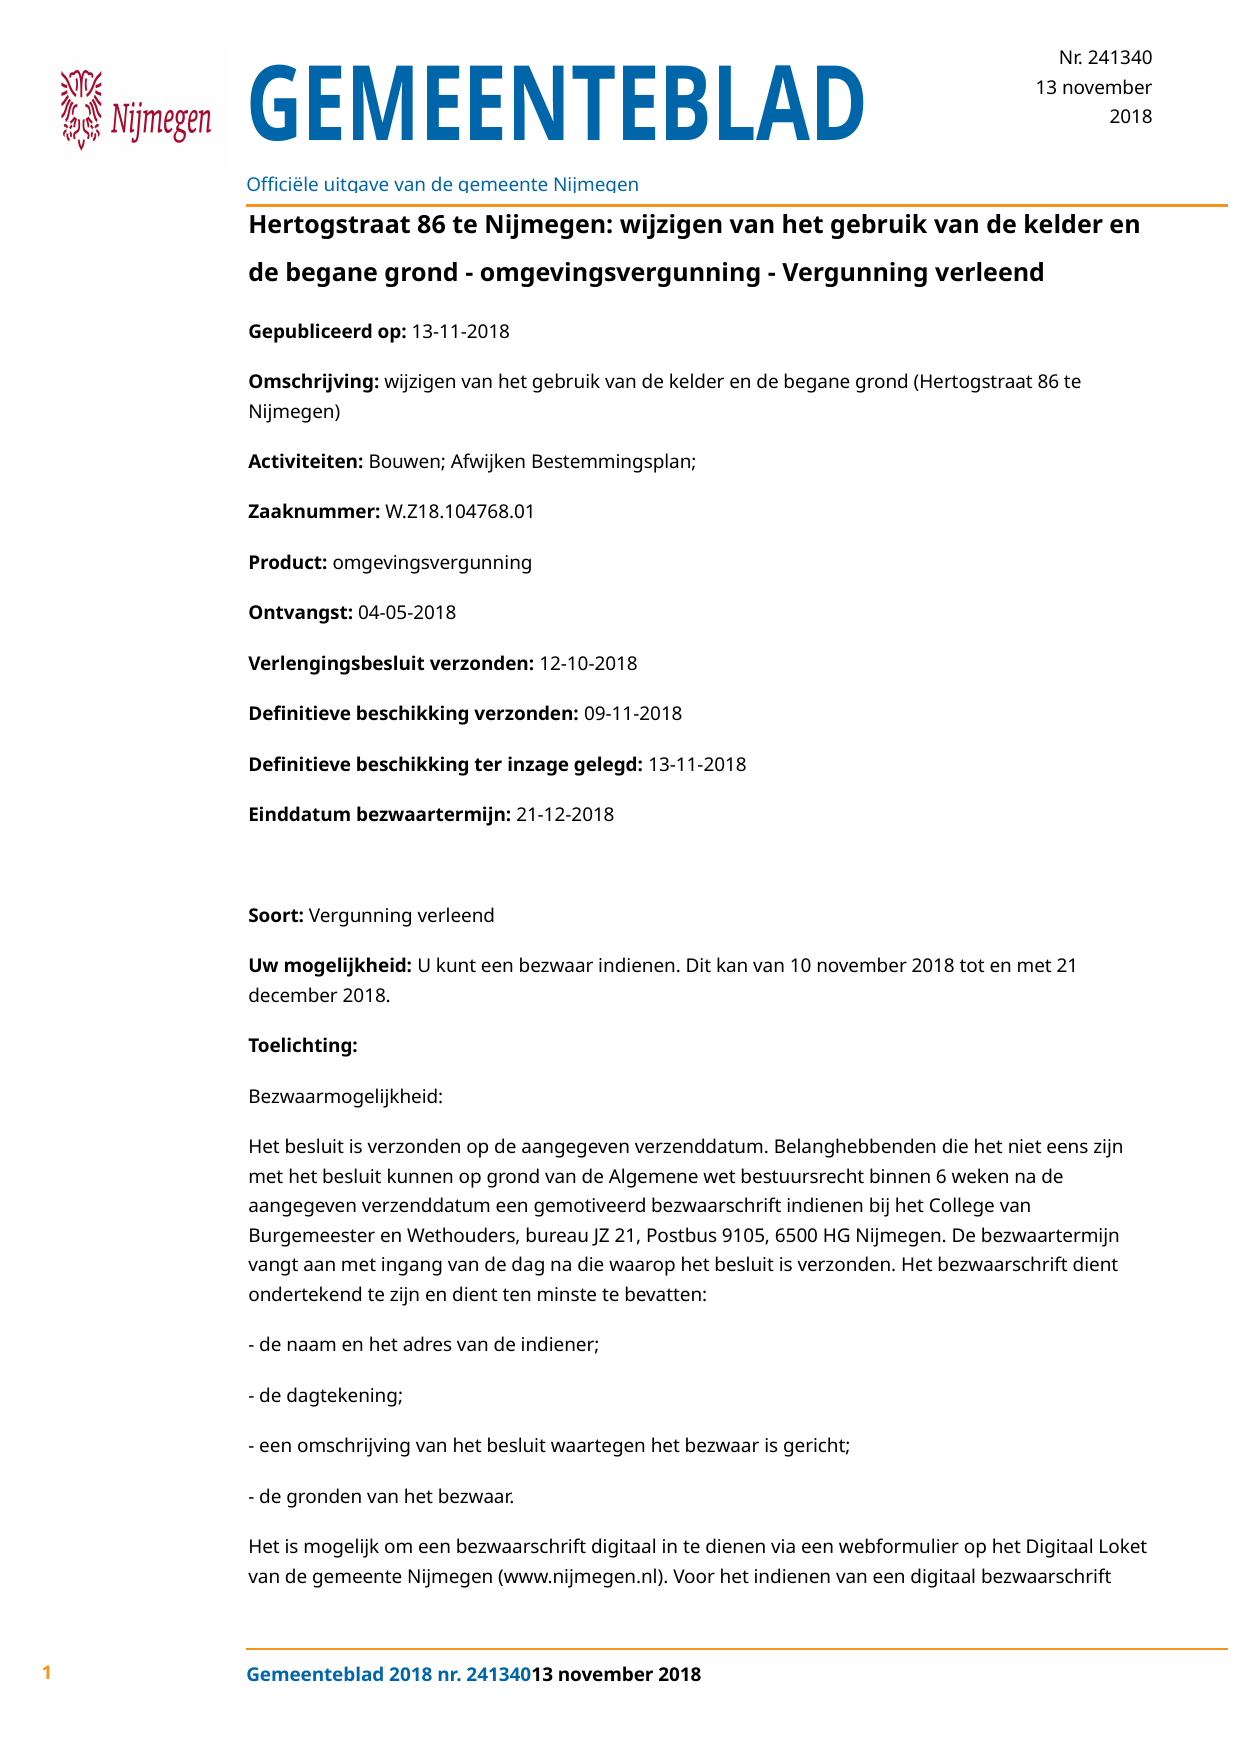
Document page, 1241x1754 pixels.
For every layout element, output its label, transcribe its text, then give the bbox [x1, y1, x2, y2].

text Ontvangst: 04-05-2018 [248, 599, 1152, 625]
text Definitieve beschikking ter inzage gelegd: 13-11-2018 [248, 751, 1152, 777]
text - de naam en het adres van de indiener; [248, 1332, 1152, 1357]
text Einddatum bezwaartermijn: 21-12-2018 [248, 801, 1152, 827]
text Soort: Vergunning verleend [248, 902, 1152, 928]
text Verlengingsbesluit verzonden: 12-10-2018 [248, 650, 1152, 676]
text Product: omgevingsvergunning [248, 549, 1152, 575]
text Zaaknummer: W.Z18.104768.01 [248, 499, 1152, 524]
text Omschrijving: wijzigen van het gebruik van de kelder en de begane grond (Hertogstraat 86 te Nijmegen) [248, 368, 1152, 424]
text - de dagtekening; [248, 1382, 1152, 1408]
picture [41, 47, 231, 172]
text Activiteiten: Bouwen; Afwijken Bestemmingsplan; [248, 448, 1152, 474]
text Definitieve beschikking verzonden: 09-11-2018 [248, 700, 1152, 726]
text - een omschrijving van het besluit waartegen het bezwaar is gericht; [248, 1432, 1152, 1458]
text Toelichting: [248, 1032, 1152, 1058]
text Het is mogelijk om een bezwaarschrift digitaal in te dienen via een webformulier op het Digitaal Loket van de gemeente Nijmegen (www.nijmegen.nl). Voor het indienen van een digitaal bezwaarschrift [248, 1533, 1152, 1589]
text Het besluit is verzonden op de aangegeven verzenddatum. Belanghebbenden die het niet eens zijn met het besluit kunnen op grond van de Algemene wet bestuursrecht binnen 6 weken na de aangegeven verzenddatum een gemotiveerd bezwaarschrift indienen bij het College van Burgemeester en Wethouders, bureau JZ 21, Postbus 9105, 6500 HG Nijmegen. De bezwaartermijn vangt aan met ingang van de dag na die waarop het besluit is verzonden. Het bezwaarschrift dient ondertekend te zijn en dient ten minste te bevatten: [248, 1133, 1152, 1307]
text Uw mogelijkheid: U kunt een bezwaar indienen. Dit kan van 10 november 2018 tot en met 21 december 2018. [248, 952, 1152, 1008]
text Gepubliceerd op: 13-11-2018 [248, 318, 1152, 344]
text Bezwaarmogelijkheid: [248, 1083, 1152, 1109]
text - de gronden van het bezwaar. [248, 1483, 1152, 1509]
text Hertogstraat 86 te Nijmegen: wijzigen van het gebruik van de kelder en de begane grond - omgevingsvergunning - Vergunning verleend [248, 207, 1152, 288]
